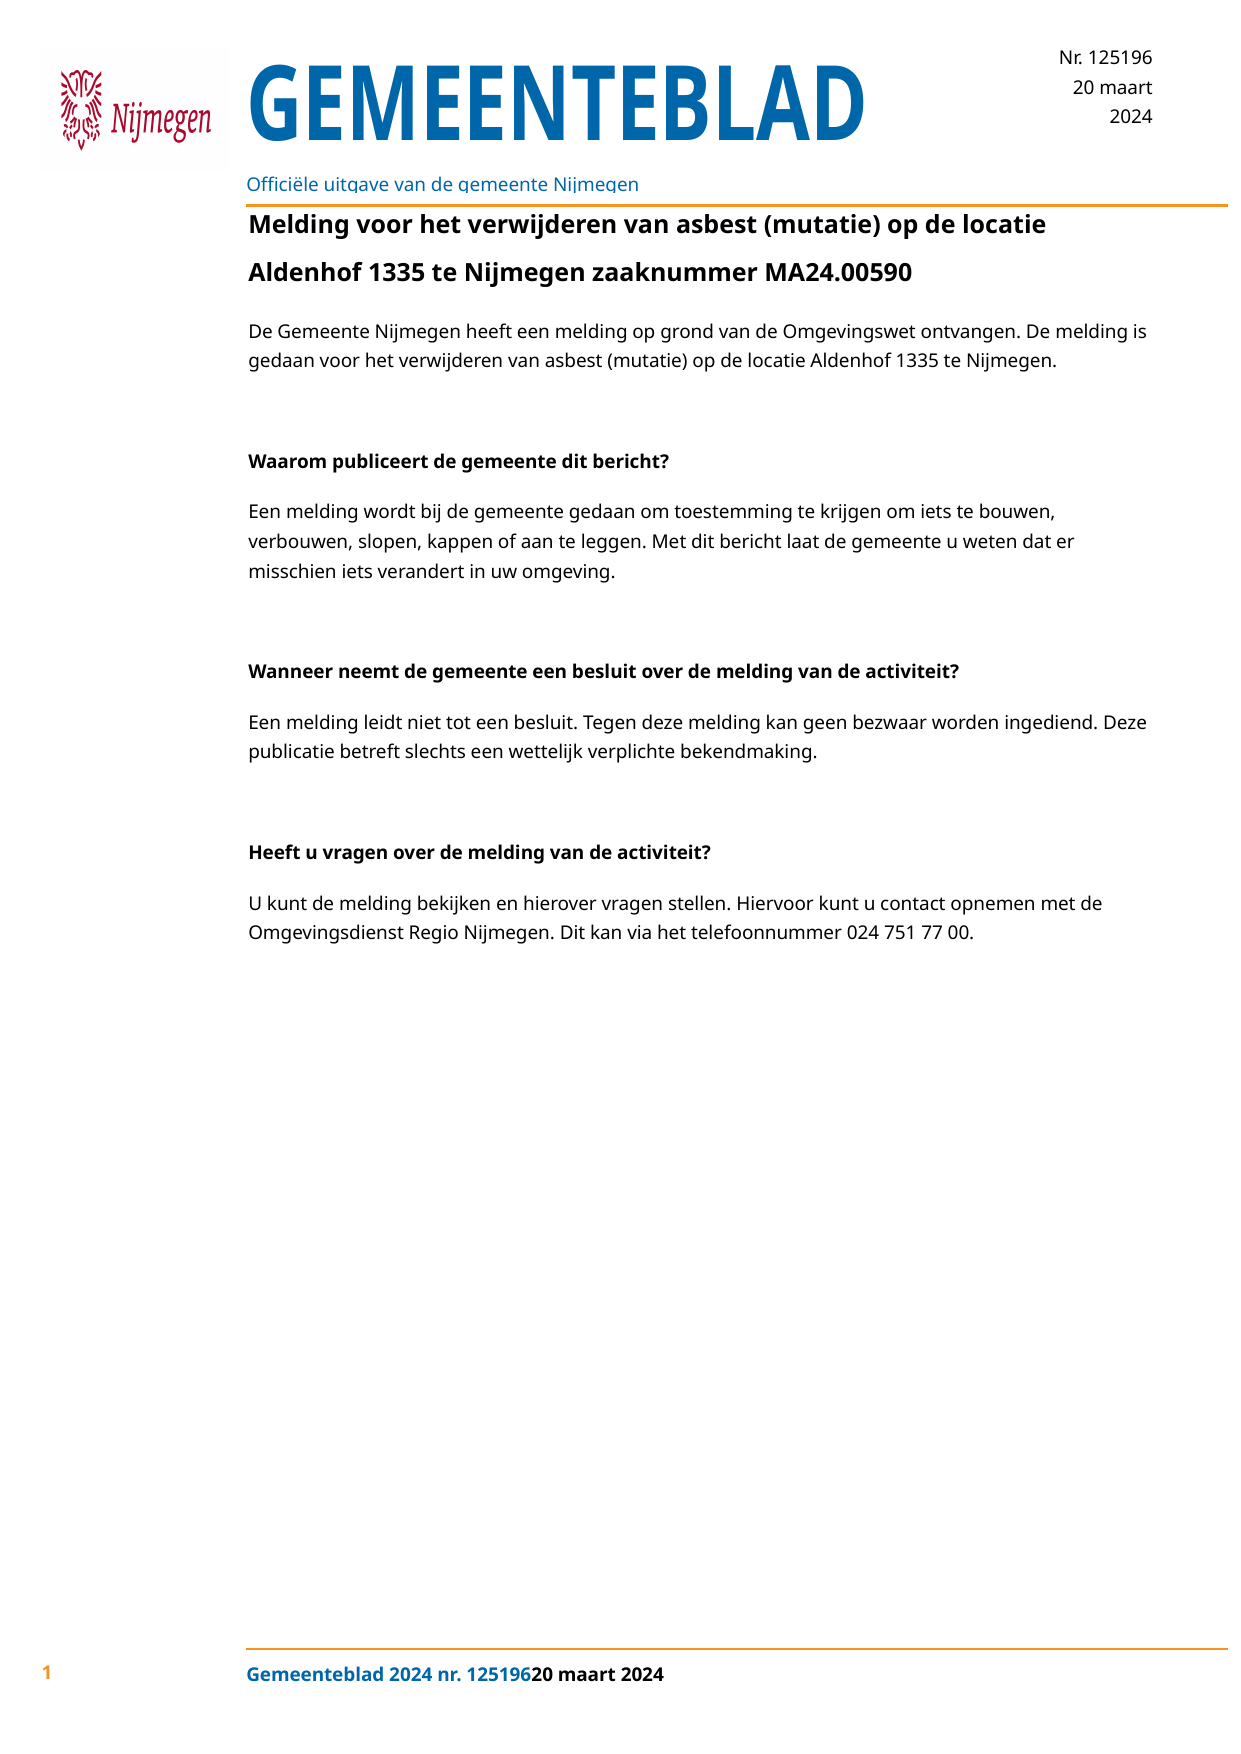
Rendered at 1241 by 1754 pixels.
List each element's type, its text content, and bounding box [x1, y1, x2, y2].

text Waarom publiceert de gemeente dit bericht? [248, 448, 1152, 474]
text Heeft u vragen over de melding van de activiteit? [248, 839, 1152, 865]
text Een melding wordt bij de gemeente gedaan om toestemming te krijgen om iets te bouwen, verbouwen, slopen, kappen of aan te leggen. Met dit bericht laat de gemeente u weten dat er misschien iets verandert in uw omgeving. [248, 499, 1152, 584]
picture [41, 47, 231, 172]
text Wanneer neemt de gemeente een besluit over de melding van de activiteit? [248, 659, 1152, 684]
text U kunt de melding bekijken en hierover vragen stellen. Hiervoor kunt u contact opnemen met de Omgevingsdienst Regio Nijmegen. Dit kan via het telefoonnummer 024 751 77 00. [248, 890, 1152, 945]
text De Gemeente Nijmegen heeft een melding op grond van de Omgevingswet ontvangen. De melding is gedaan voor het verwijderen van asbest (mutatie) op de locatie Aldenhof 1335 te Nijmegen. [248, 318, 1152, 373]
text Melding voor het verwijderen van asbest (mutatie) op de locatie Aldenhof 1335 te Nijmegen zaaknummer MA24.00590 [248, 207, 1152, 288]
text Een melding leidt niet tot een besluit. Tegen deze melding kan geen bezwaar worden ingediend. Deze publicatie betreft slechts een wettelijk verplichte bekendmaking. [248, 709, 1152, 764]
